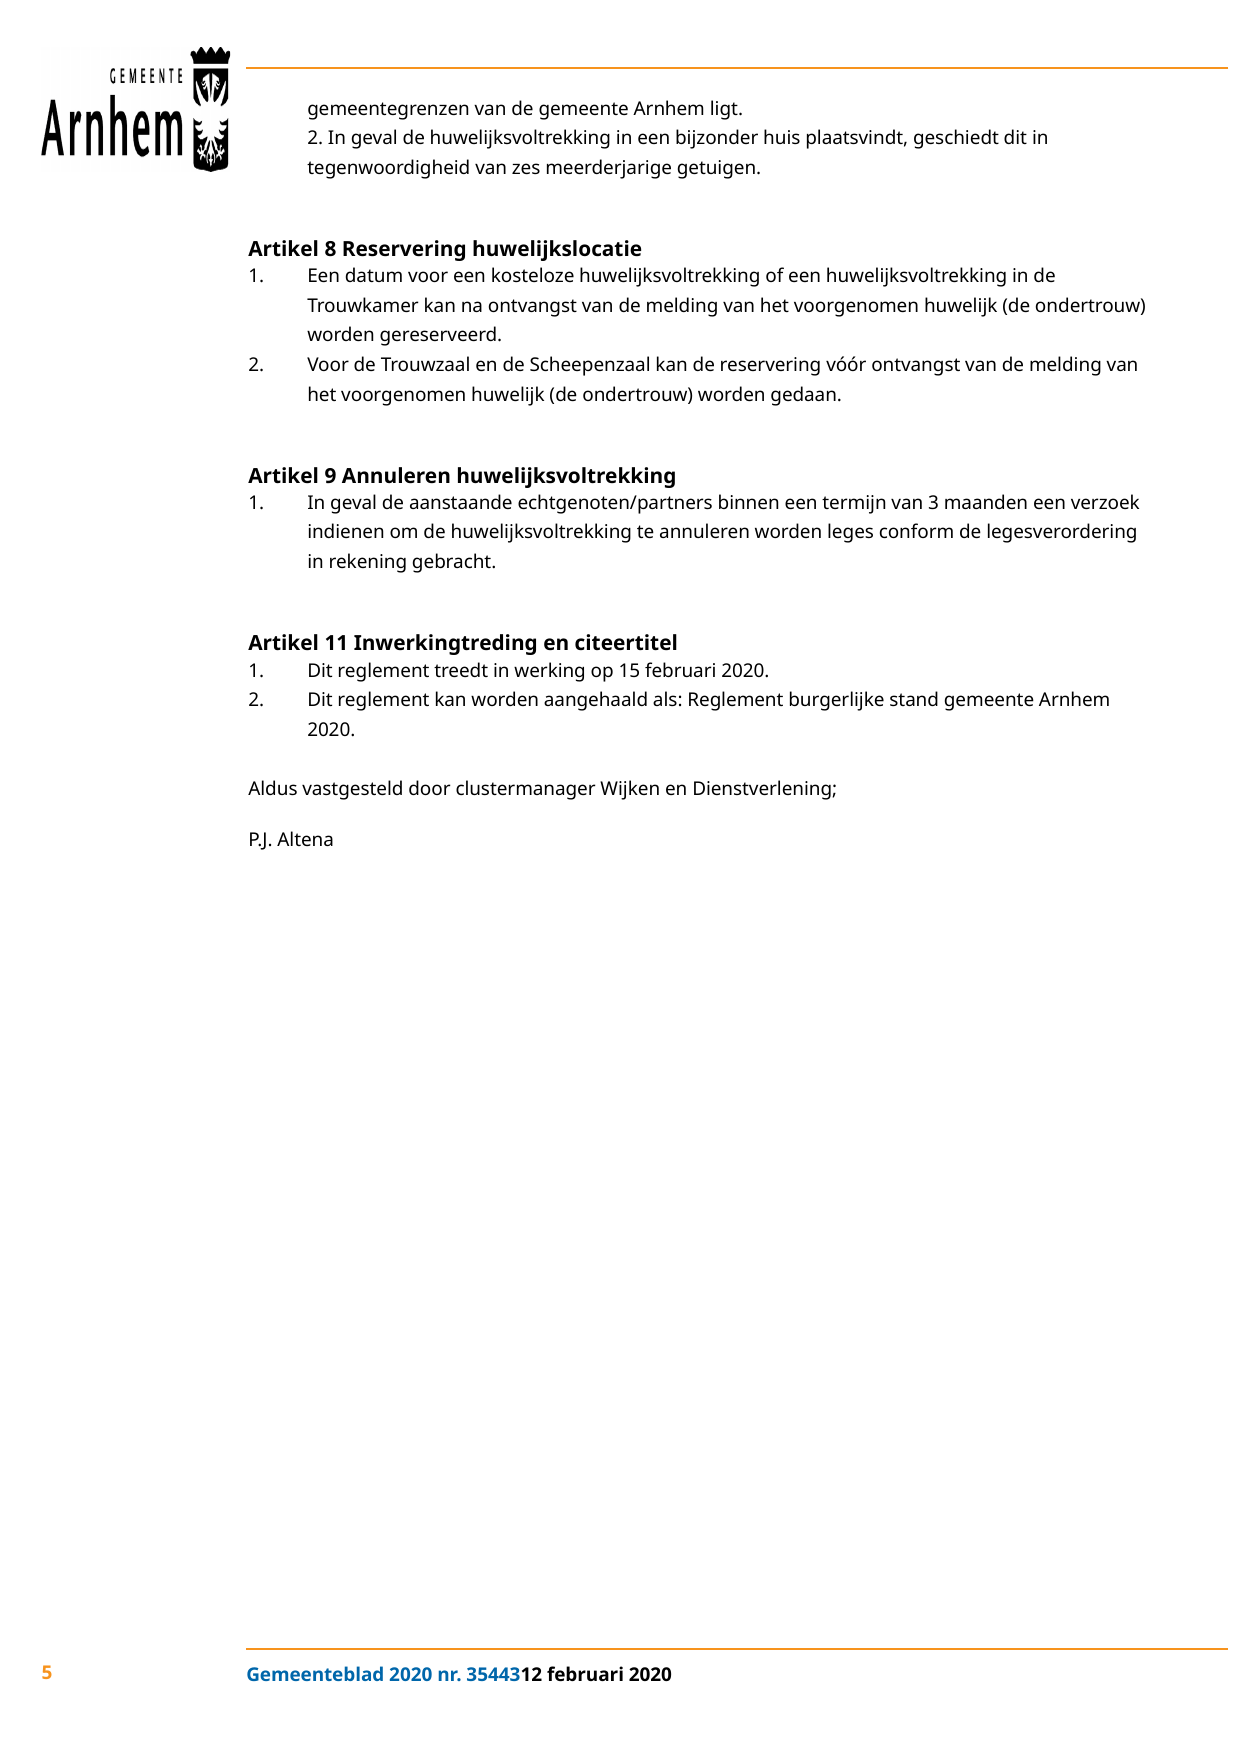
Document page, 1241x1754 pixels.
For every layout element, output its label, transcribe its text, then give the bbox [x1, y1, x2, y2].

text P.J. Altena [248, 827, 1152, 852]
list Voor de Trouwzaal en de Scheepenzaal kan de reservering vóór ontvangst van de melding van het voorgenomen huwelijk (de ondertrouw) worden gedaan. [248, 351, 1152, 406]
list 2. In geval de huwelijksvoltrekking in een bijzonder huis plaatsvindt, geschiedt dit in tegenwoordigheid van zes meerderjarige getuigen. [248, 124, 1152, 180]
list In geval de aanstaande echtgenoten/partners binnen een termijn van 3 maanden een verzoek indienen om de huwelijksvoltrekking te annuleren worden leges conform de legesverordering in rekening gebracht. [248, 489, 1152, 574]
text Artikel 9 Annuleren huwelijksvoltrekking [248, 461, 1152, 489]
text Artikel 8 Reservering huwelijkslocatie [248, 234, 1152, 262]
list gemeentegrenzen van de gemeente Arnhem ligt. [248, 95, 1152, 121]
picture [41, 47, 231, 172]
text Aldus vastgesteld door clustermanager Wijken en Dienstverlening; [248, 775, 1152, 801]
text Artikel 11 Inwerkingtreding en citeertitel [248, 628, 1152, 657]
list Een datum voor een kosteloze huwelijksvoltrekking of een huwelijksvoltrekking in de Trouwkamer kan na ontvangst van de melding van het voorgenomen huwelijk (de ondertrouw) worden gereserveerd. [248, 262, 1152, 347]
list Dit reglement kan worden aangehaald als: Reglement burgerlijke stand gemeente Arnhem 2020. [248, 686, 1152, 742]
list Dit reglement treedt in werking op 15 februari 2020. [248, 657, 1152, 682]
